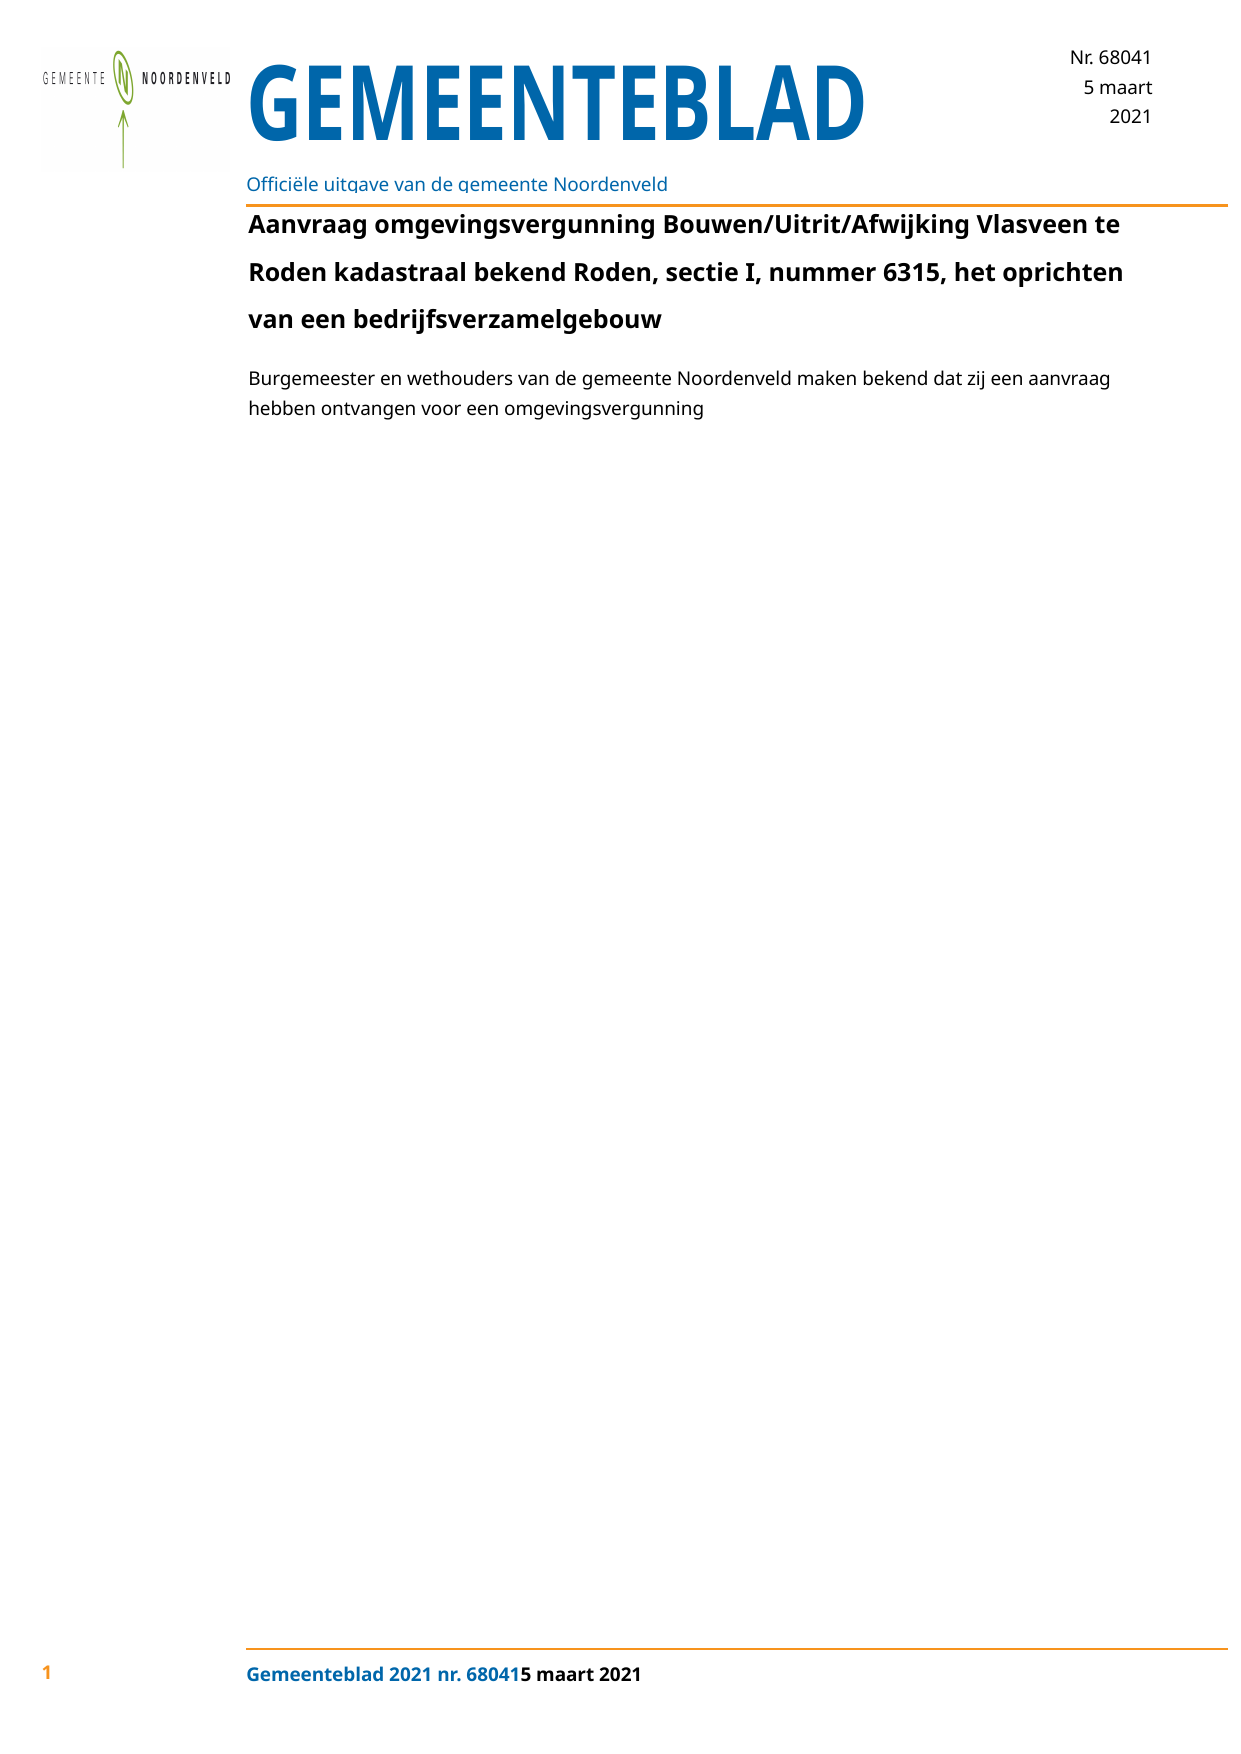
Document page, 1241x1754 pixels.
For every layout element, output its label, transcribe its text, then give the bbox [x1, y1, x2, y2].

picture [41, 47, 231, 172]
text Burgemeester en wethouders van de gemeente Noordenveld maken bekend dat zij een aanvraag hebben ontvangen voor een omgevingsvergunning [248, 366, 1152, 421]
text Aanvraag omgevingsvergunning Bouwen/Uitrit/Afwijking Vlasveen te Roden kadastraal bekend Roden, sectie I, nummer 6315, het oprichten van een bedrijfsverzamelgebouw [248, 207, 1152, 336]
